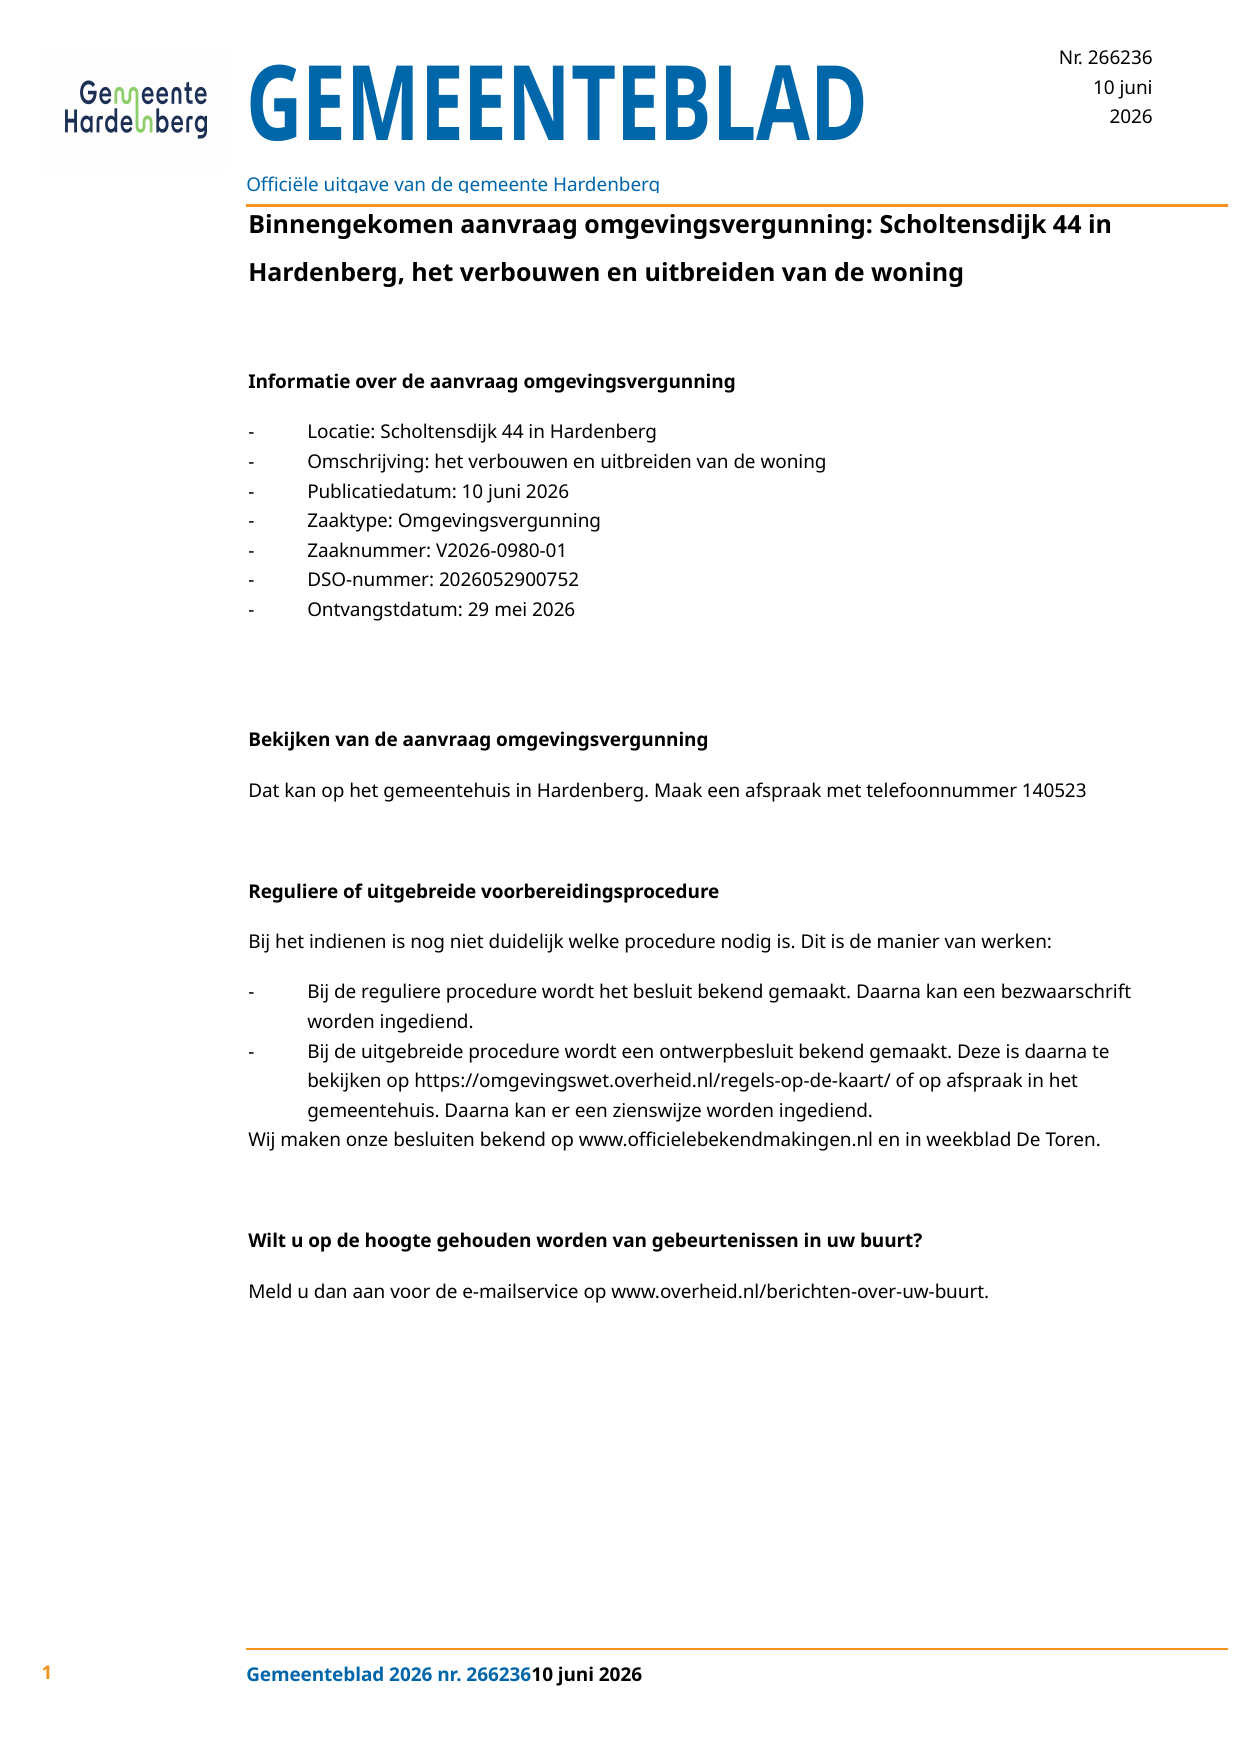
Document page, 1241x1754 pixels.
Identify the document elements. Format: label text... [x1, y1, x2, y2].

list Publicatiedatum: 10 juni 2026 [248, 478, 1152, 504]
text Meld u dan aan voor de e-mailservice op www.overheid.nl/berichten-over-uw-buurt. [248, 1278, 1152, 1304]
list Bij de uitgebreide procedure wordt een ontwerpbesluit bekend gemaakt. Deze is daarna te bekijken op https://omgevingswet.overheid.nl/regels-op-de-kaart/ of op afspraak in het gemeentehuis. Daarna kan er een zienswijze worden ingediend. [248, 1038, 1152, 1123]
text Binnengekomen aanvraag omgevingsvergunning: Scholtensdijk 44 in Hardenberg, het verbouwen en uitbreiden van de woning [248, 207, 1152, 288]
list DSO-nummer: 2026052900752 [248, 567, 1152, 592]
list Zaaktype: Omgevingsvergunning [248, 507, 1152, 533]
text Reguliere of uitgebreide voorbereidingsprocedure [248, 878, 1152, 904]
text Informatie over de aanvraag omgevingsvergunning [248, 368, 1152, 394]
list Omschrijving: het verbouwen en uitbreiden van de woning [248, 448, 1152, 474]
text Bekijken van de aanvraag omgevingsvergunning [248, 727, 1152, 752]
text Bij het indienen is nog niet duidelijk welke procedure nodig is. Dit is de manier van werken: [248, 928, 1152, 954]
list Locatie: Scholtensdijk 44 in Hardenberg [248, 419, 1152, 444]
list Bij de reguliere procedure wordt het besluit bekend gemaakt. Daarna kan een bezwaarschrift worden ingediend. [248, 979, 1152, 1034]
text Wilt u op de hoogte gehouden worden van gebeurtenissen in uw buurt? [248, 1227, 1152, 1253]
text Wij maken onze besluiten bekend op www.officielebekendmakingen.nl en in weekblad De Toren. [248, 1127, 1152, 1152]
list Zaaknummer: V2026-0980-01 [248, 537, 1152, 563]
picture [41, 47, 231, 172]
list Ontvangstdatum: 29 mei 2026 [248, 596, 1152, 622]
text Dat kan op het gemeentehuis in Hardenberg. Maak een afspraak met telefoonnummer 140523 [248, 777, 1152, 803]
